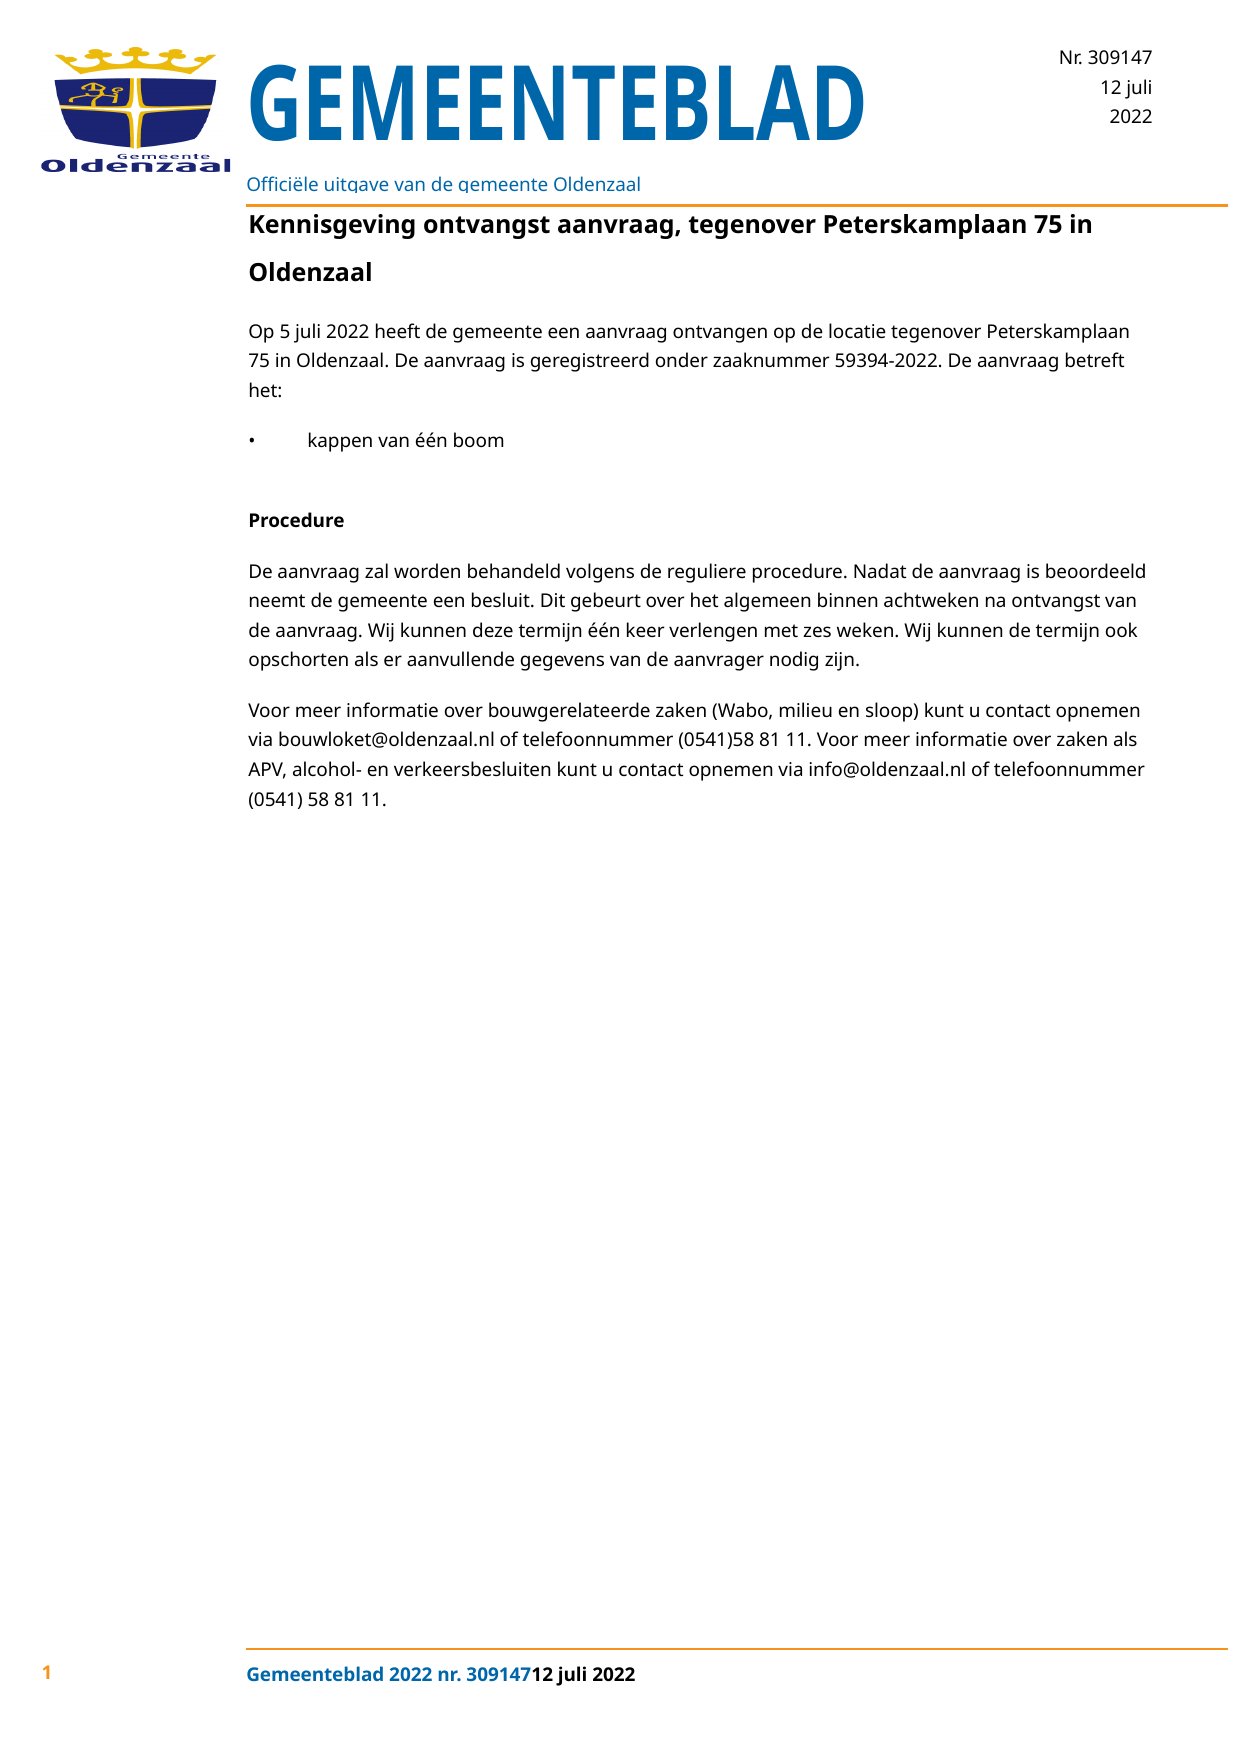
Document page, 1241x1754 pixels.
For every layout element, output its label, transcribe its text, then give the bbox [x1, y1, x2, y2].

text Op 5 juli 2022 heeft de gemeente een aanvraag ontvangen op de locatie tegenover Peterskamplaan 75 in Oldenzaal. De aanvraag is geregistreerd onder zaaknummer 59394-2022. De aanvraag betreft het: [248, 318, 1152, 403]
picture [41, 47, 231, 172]
list kappen van één boom [248, 427, 1152, 453]
text Kennisgeving ontvangst aanvraag, tegenover Peterskamplaan 75 in Oldenzaal [248, 207, 1152, 288]
text De aanvraag zal worden behandeld volgens de reguliere procedure. Nadat de aanvraag is beoordeeld neemt de gemeente een besluit. Dit gebeurt over het algemeen binnen achtweken na ontvangst van de aanvraag. Wij kunnen deze termijn één keer verlengen met zes weken. Wij kunnen de termijn ook opschorten als er aanvullende gegevens van de aanvrager nodig zijn. [248, 558, 1152, 672]
text Voor meer informatie over bouwgerelateerde zaken (Wabo, milieu en sloop) kunt u contact opnemen via bouwloket@oldenzaal.nl of telefoonnummer (0541)58 81 11. Voor meer informatie over zaken als APV, alcohol- en verkeersbesluiten kunt u contact opnemen via info@oldenzaal.nl of telefoonnummer (0541) 58 81 11. [248, 697, 1152, 812]
text Procedure [248, 507, 1152, 533]
